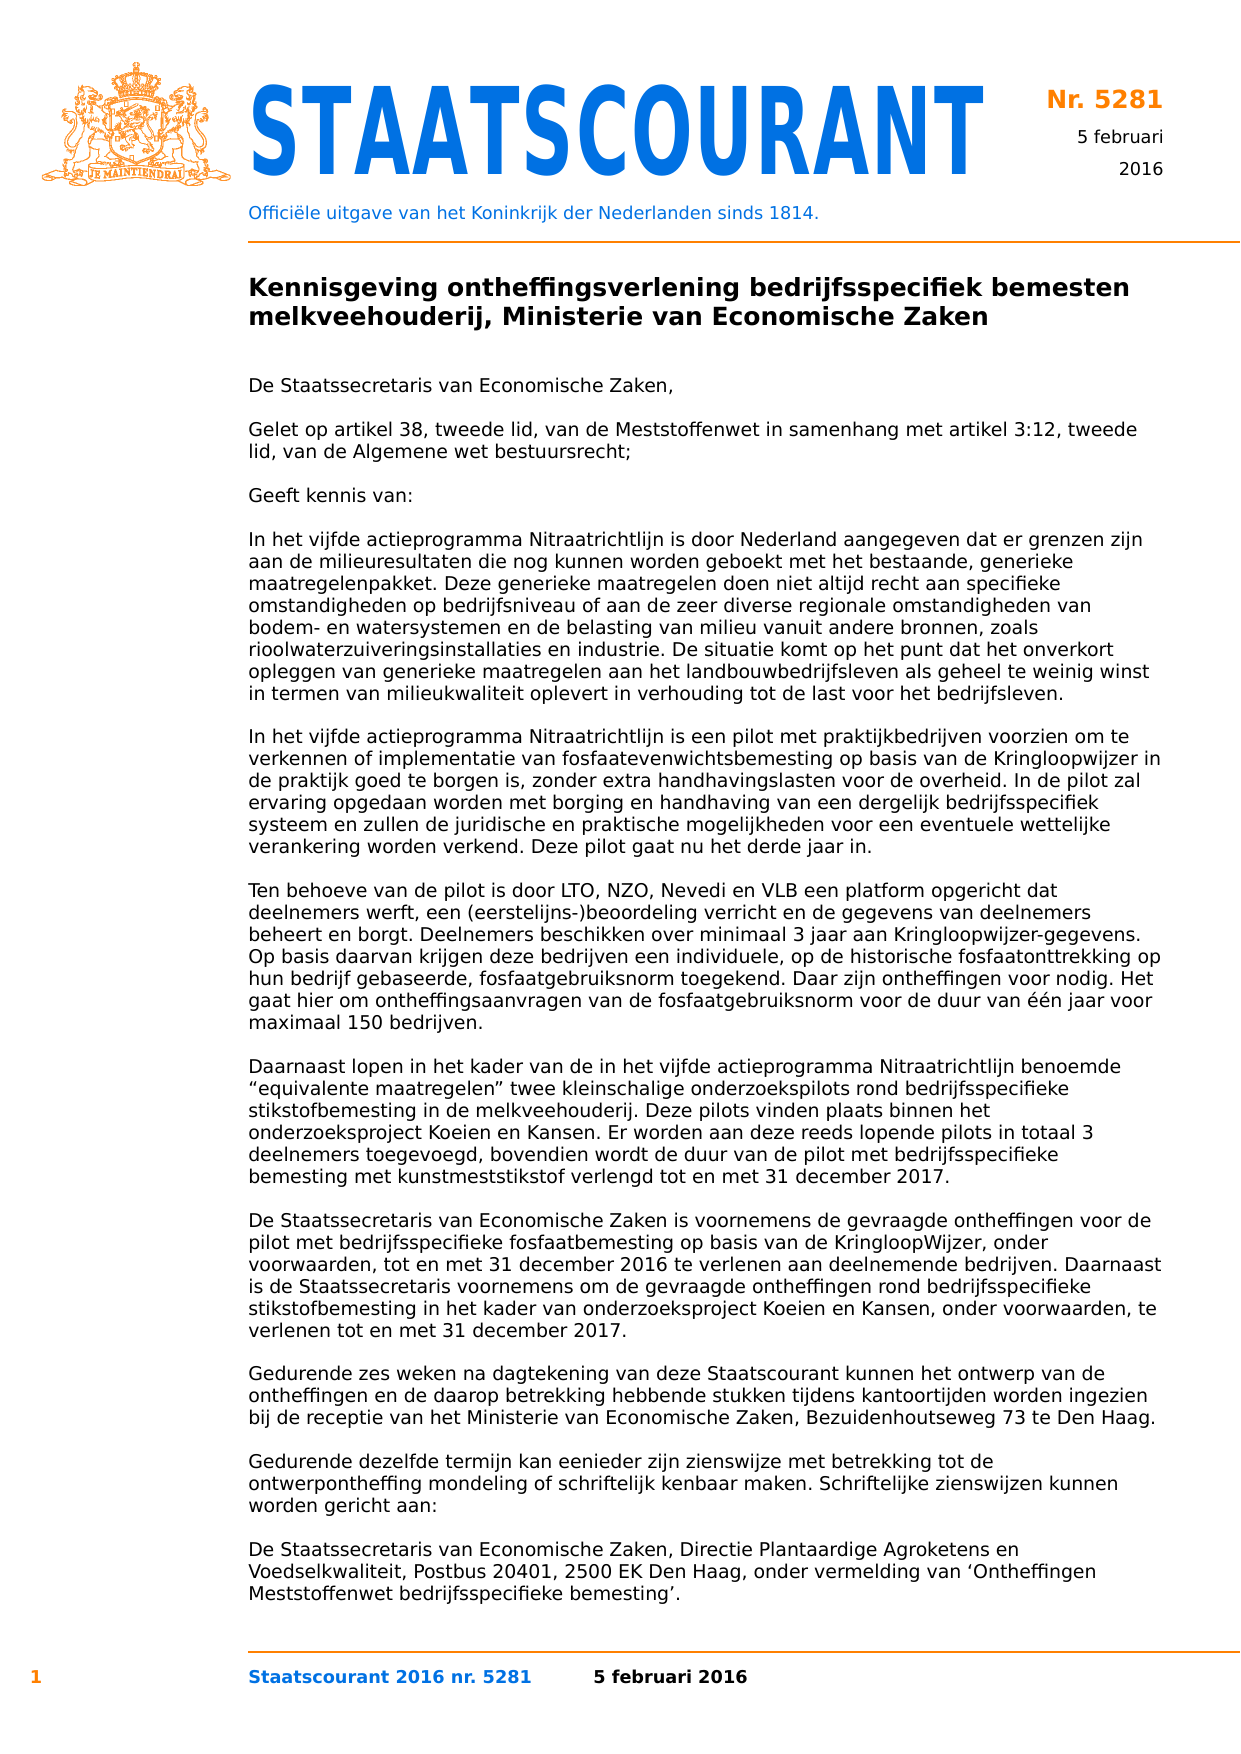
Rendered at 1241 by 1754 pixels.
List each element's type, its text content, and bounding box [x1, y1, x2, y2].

text De Staatssecretaris van Economische Zaken, Directie Plantaardige Agroketens en Voedselkwaliteit, Postbus 20401, 2500 EK Den Haag, onder vermelding van ‘Ontheffingen Meststoffenwet bedrijfsspecifieke bemesting’. [248, 1539, 1163, 1605]
text Gelet op artikel 38, tweede lid, van de Meststoffenwet in samenhang met artikel 3:12, tweede lid, van de Algemene wet bestuursrecht; [248, 419, 1163, 463]
table_header STAATSCOURANT [248, 62, 998, 203]
picture [41, 62, 231, 186]
subtitle Kennisgeving ontheffingsverlening bedrijfsspecifiek bemesten melkveehouderij, Ministerie van Economische Zaken [248, 273, 1163, 331]
text Gedurende dezelfde termijn kan eenieder zijn zienswijze met betrekking tot de ontwerpontheffing mondeling of schriftelijk kenbaar maken. Schriftelijke zienswijzen kunnen worden gericht aan: [248, 1451, 1163, 1517]
text In het vijfde actieprogramma Nitraatrichtlijn is door Nederland aangegeven dat er grenzen zijn aan de milieuresultaten die nog kunnen worden geboekt met het bestaande, generieke maatregelenpakket. Deze generieke maatregelen doen niet altijd recht aan specifieke omstandigheden op bedrijfsniveau of aan de zeer diverse regionale omstandigheden van bodem- en watersystemen en de belasting van milieu vanuit andere bronnen, zoals rioolwaterzuiveringsinstallaties en industrie. De situatie komt op het punt dat het onverkort opleggen van generieke maatregelen aan het landbouwbedrijfsleven als geheel te weinig winst in termen van milieukwaliteit oplevert in verhouding tot de last voor het bedrijfsleven. [248, 529, 1163, 704]
text De Staatssecretaris van Economische Zaken is voornemens de gevraagde ontheffingen voor de pilot met bedrijfsspecifieke fosfaatbemesting op basis van de KringloopWijzer, onder voorwaarden, tot en met 31 december 2016 te verlenen aan deelnemende bedrijven. Daarnaast is de Staatssecretaris voornemens om de gevraagde ontheffingen rond bedrijfsspecifieke stikstofbemesting in het kader van onderzoeksproject Koeien en Kansen, onder voorwaarden, te verlenen tot en met 31 december 2017. [248, 1209, 1163, 1341]
text In het vijfde actieprogramma Nitraatrichtlijn is een pilot met praktijkbedrijven voorzien om te verkennen of implementatie van fosfaatevenwichtsbemesting op basis van de Kringloopwijzer in de praktijk goed te borgen is, zonder extra handhavingslasten voor de overheid. In de pilot zal ervaring opgedaan worden met borging en handhaving van een dergelijk bedrijfsspecifiek systeem en zullen de juridische en praktische mogelijkheden voor een eventuele wettelijke verankering worden verkend. Deze pilot gaat nu het derde jaar in. [248, 726, 1163, 858]
table_header Nr. 5281 [998, 62, 1240, 121]
table_cell 5 februari [998, 121, 1240, 153]
text Ten behoeve van de pilot is door LTO, NZO, Nevedi en VLB een platform opgericht dat deelnemers werft, een (eerstelijns-)beoordeling verricht en de gegevens van deelnemers beheert en borgt. Deelnemers beschikken over minimaal 3 jaar aan Kringloopwijzer-gegevens. Op basis daarvan krijgen deze bedrijven een individuele, op de historische fosfaatonttrekking op hun bedrijf gebaseerde, fosfaatgebruiksnorm toegekend. Daar zijn ontheffingen voor nodig. Het gaat hier om ontheffingsaanvragen van de fosfaatgebruiksnorm voor de duur van één jaar voor maximaal 150 bedrijven. [248, 880, 1163, 1034]
text De Staatssecretaris van Economische Zaken, [248, 375, 1163, 397]
text Gedurende zes weken na dagtekening van deze Staatscourant kunnen het ontwerp van de ontheffingen en de daarop betrekking hebbende stukken tijdens kantoortijden worden ingezien bij de receptie van het Ministerie van Economische Zaken, Bezuidenhoutseweg 73 te Den Haag. [248, 1363, 1163, 1429]
table_header [25, 62, 248, 241]
table_cell Officiële uitgave van het Koninkrijk der Nederlanden sinds 1814. [248, 203, 1240, 241]
text Geeft kennis van: [248, 485, 1163, 507]
table_cell 2016 [998, 153, 1240, 203]
text Daarnaast lopen in het kader van de in het vijfde actieprogramma Nitraatrichtlijn benoemde “equivalente maatregelen” twee kleinschalige onderzoekspilots rond bedrijfsspecifieke stikstofbemesting in de melkveehouderij. Deze pilots vinden plaats binnen het onderzoeksproject Koeien en Kansen. Er worden aan deze reeds lopende pilots in totaal 3 deelnemers toegevoegd, bovendien wordt de duur van de pilot met bedrijfsspecifieke bemesting met kunstmeststikstof verlengd tot en met 31 december 2017. [248, 1056, 1163, 1188]
